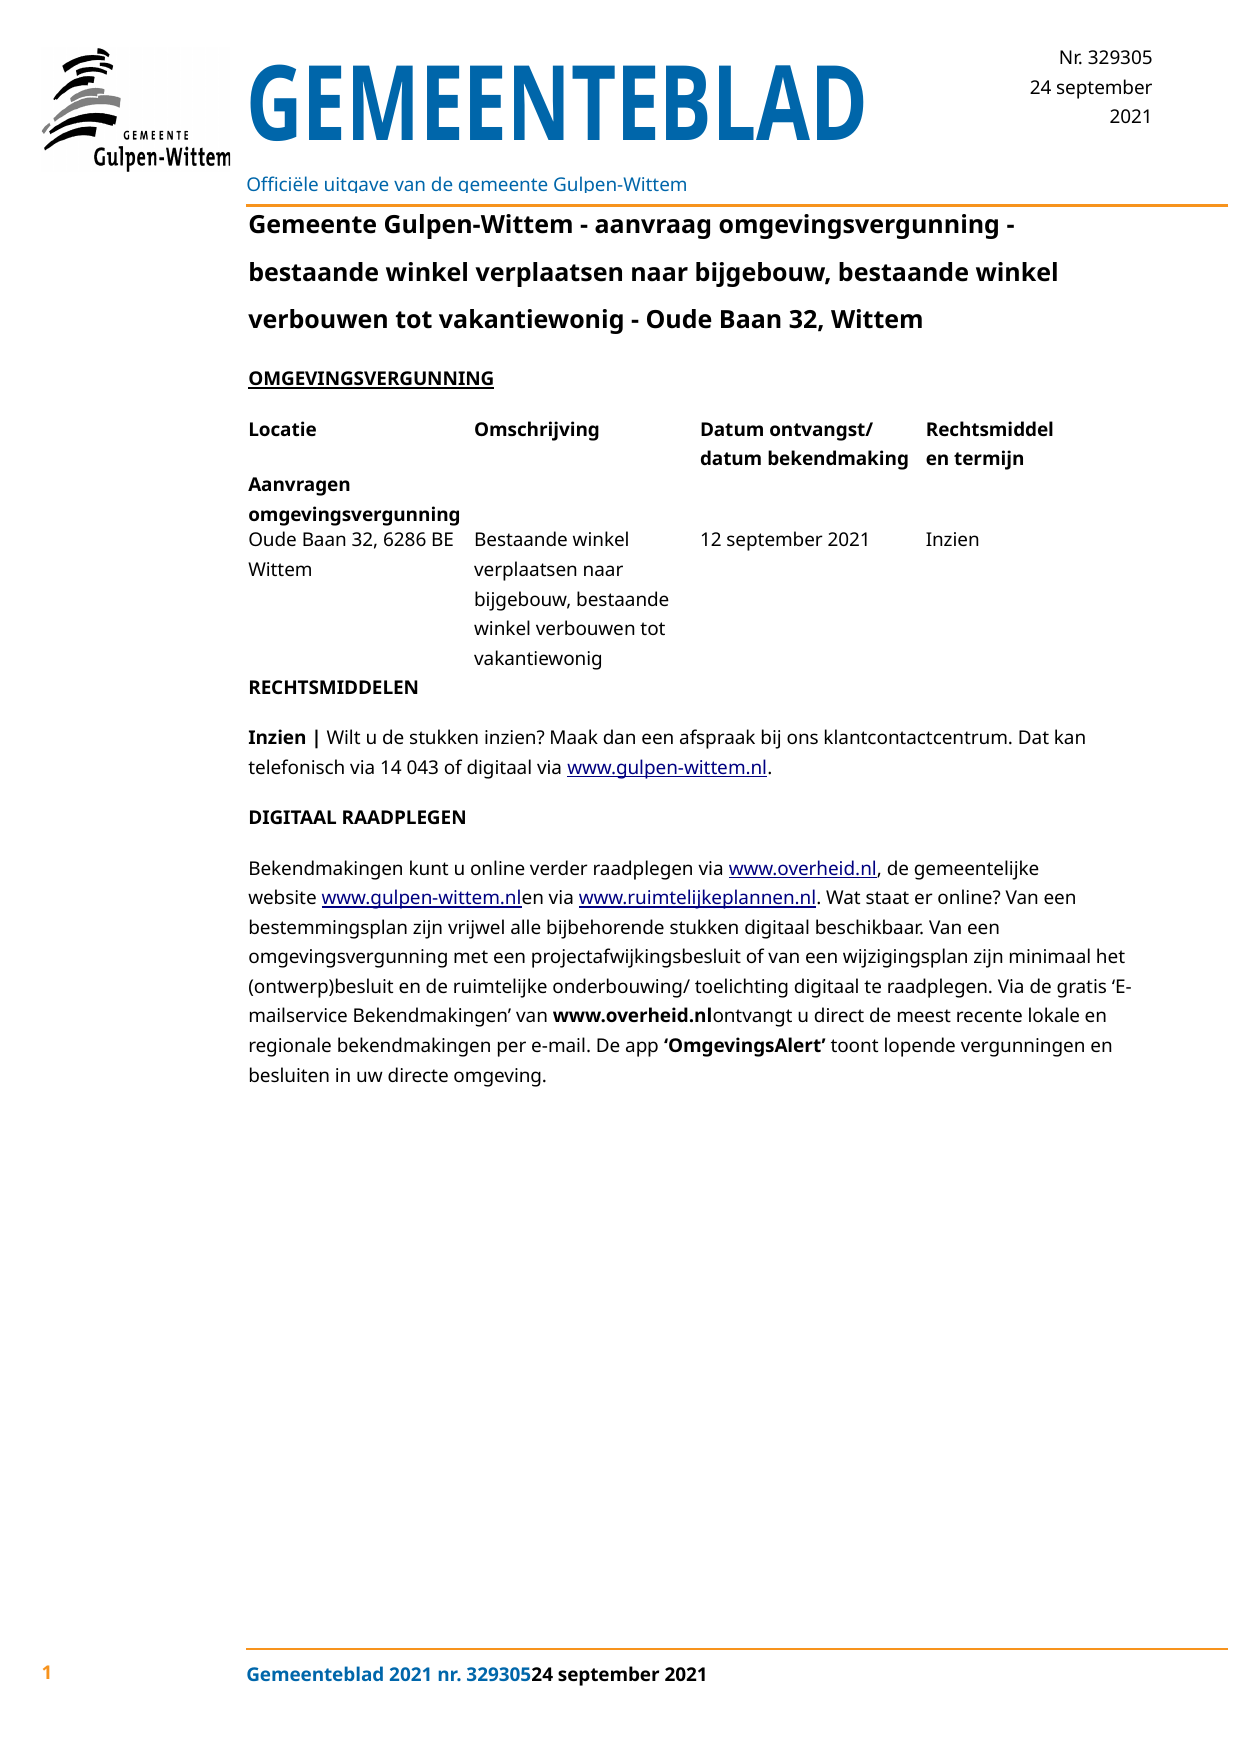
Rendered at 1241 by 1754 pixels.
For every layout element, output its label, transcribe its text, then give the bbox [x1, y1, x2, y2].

table_cell [474, 471, 700, 527]
text Inzien | Wilt u de stukken inzien? Maak dan een afspraak bij ons klantcontactcentrum. Dat kan telefonisch via 14 043 of digitaal via www.gulpen-wittem.nl. [248, 724, 1152, 780]
table_cell Inzien [926, 527, 1152, 671]
table_cell Oude Baan 32, 6286 BE Wittem [248, 527, 474, 671]
table_cell 12 september 2021 [700, 527, 926, 671]
table_header Locatie [248, 416, 474, 471]
text Gemeente Gulpen-Wittem - aanvraag omgevingsvergunning - bestaande winkel verplaatsen naar bijgebouw, bestaande winkel verbouwen tot vakantiewonig - Oude Baan 32, Wittem [248, 207, 1152, 336]
text RECHTSMIDDELEN [248, 674, 1152, 700]
picture [41, 47, 231, 172]
table_header Datum ontvangst/ datum bekendmaking [700, 416, 926, 471]
text OMGEVINGSVERGUNNING [248, 366, 1152, 391]
table_cell Bestaande winkel verplaatsen naar bijgebouw, bestaande winkel verbouwen tot vakantiewonig [474, 527, 700, 671]
table_cell Aanvragen omgevingsvergunning [248, 471, 474, 527]
text DIGITAAL RAADPLEGEN [248, 804, 1152, 830]
text Bekendmakingen kunt u online verder raadplegen via www.overheid.nl, de gemeentelijke website www.gulpen-wittem.nlen via www.ruimtelijkeplannen.nl. Wat staat er online? Van een bestemmingsplan zijn vrijwel alle bijbehorende stukken digitaal beschikbaar. Van een omgevingsvergunning met een projectafwijkingsbesluit of van een wijzigingsplan zijn minimaal het (ontwerp)besluit en de ruimtelijke onderbouwing/ toelichting digitaal te raadplegen. Via de gratis ‘E-mailservice Bekendmakingen’ van www.overheid.nlontvangt u direct de meest recente lokale en regionale bekendmakingen per e-mail. De app ‘OmgevingsAlert’ toont lopende vergunningen en besluiten in uw directe omgeving. [248, 855, 1152, 1088]
table_cell [926, 471, 1152, 527]
table_header Omschrijving [474, 416, 700, 471]
table_header Rechtsmiddel en termijn [926, 416, 1152, 471]
table_cell [700, 471, 926, 527]
